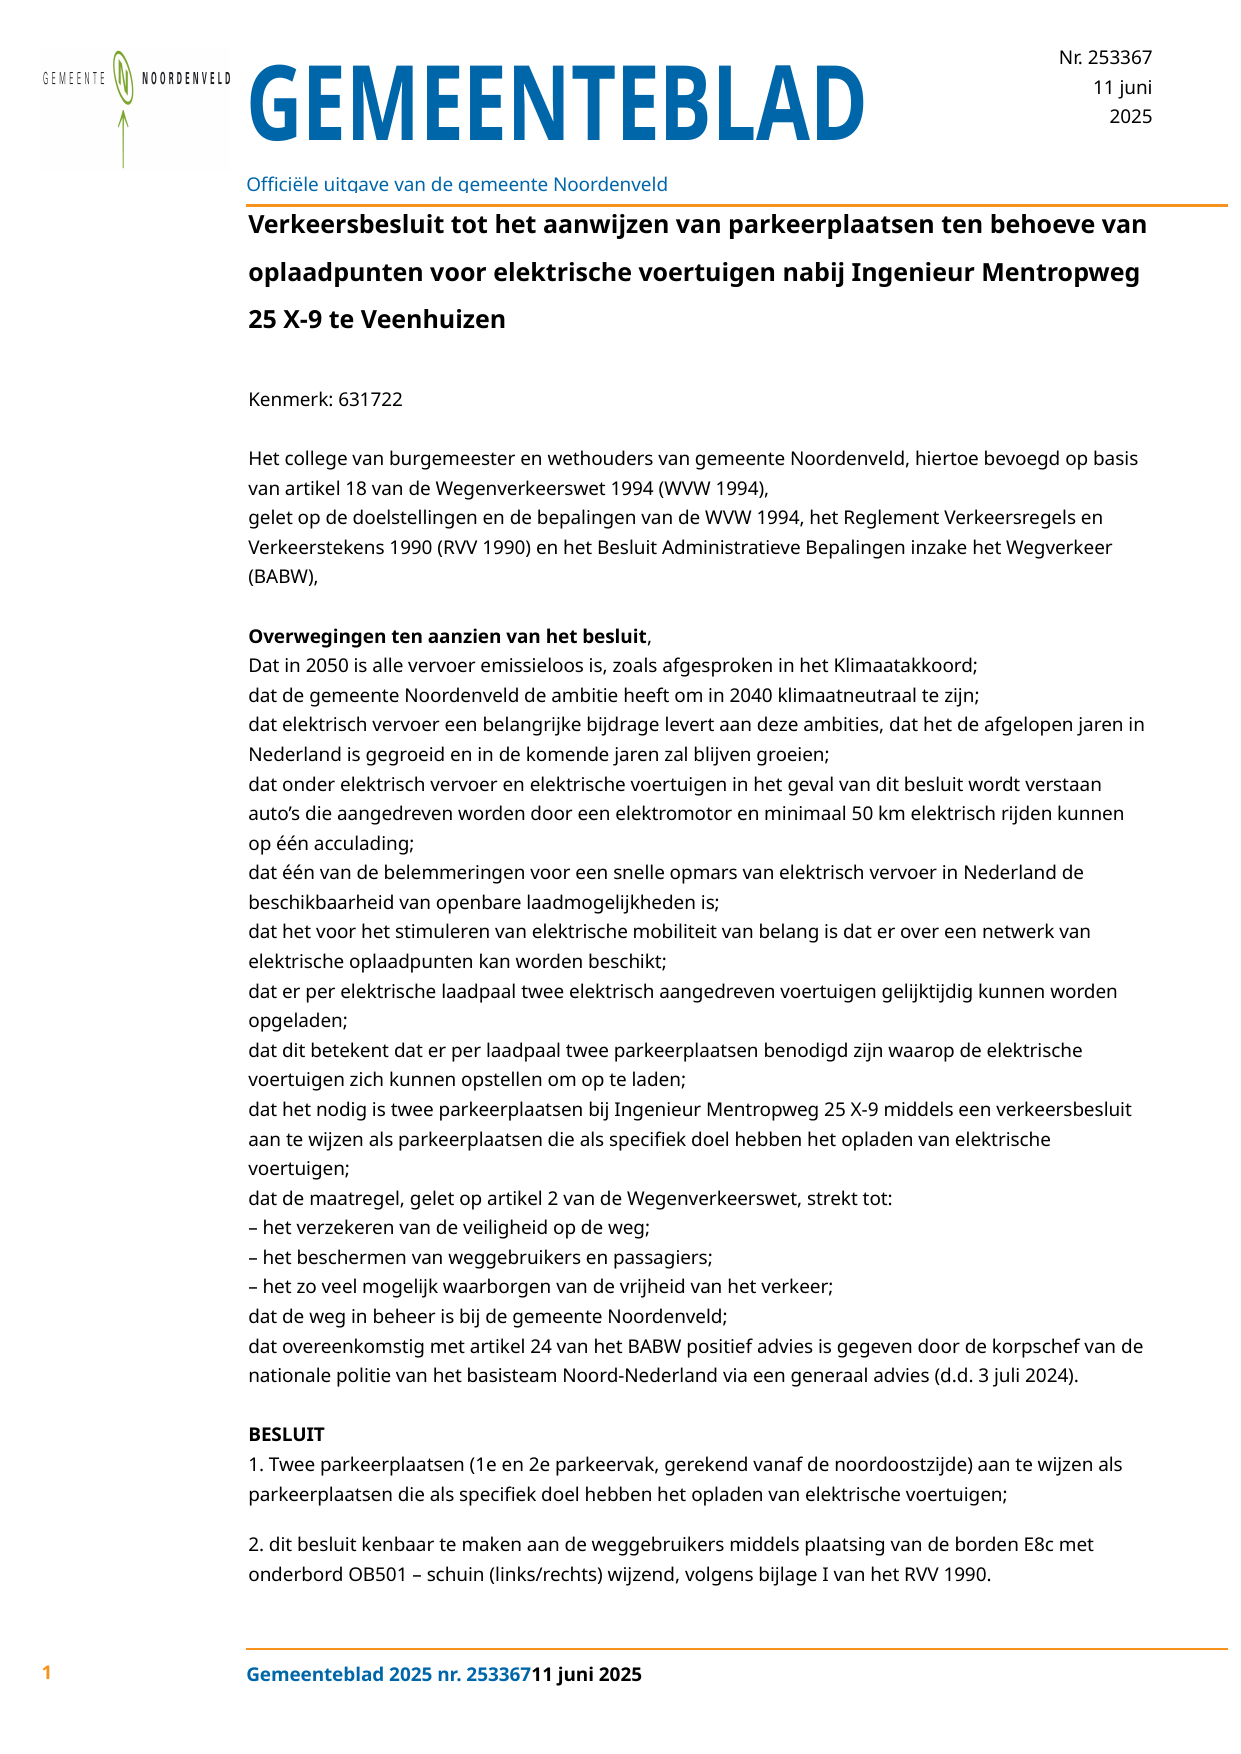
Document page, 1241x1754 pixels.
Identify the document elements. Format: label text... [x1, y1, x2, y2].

text 2. dit besluit kenbaar te maken aan de weggebruikers middels plaatsing van de borden E8c met onderbord OB501 – schuin (links/rechts) wijzend, volgens bijlage I van het RVV 1990. [248, 1531, 1152, 1587]
text dat het nodig is twee parkeerplaatsen bij Ingenieur Mentropweg 25 X-9 middels een verkeersbesluit aan te wijzen als parkeerplaatsen die als specifiek doel hebben het opladen van elektrische voertuigen; [248, 1096, 1152, 1181]
text – het zo veel mogelijk waarborgen van de vrijheid van het verkeer; [248, 1274, 1152, 1299]
text 1. Twee parkeerplaatsen (1e en 2e parkeervak, gerekend vanaf de noordoostzijde) aan te wijzen als parkeerplaatsen die als specifiek doel hebben het opladen van elektrische voertuigen; [248, 1451, 1152, 1507]
text Dat in 2050 is alle vervoer emissieloos is, zoals afgesproken in het Klimaatakkoord; [248, 652, 1152, 678]
text Kenmerk: 631722 [248, 386, 1152, 412]
text BESLUIT [248, 1422, 1152, 1447]
text Overwegingen ten aanzien van het besluit, [248, 623, 1152, 649]
text dat de weg in beheer is bij de gemeente Noordenveld; [248, 1303, 1152, 1329]
text dat er per elektrische laadpaal twee elektrisch aangedreven voertuigen gelijktijdig kunnen worden opgeladen; [248, 978, 1152, 1033]
text Verkeersbesluit tot het aanwijzen van parkeerplaatsen ten behoeve van oplaadpunten voor elektrische voertuigen nabij Ingenieur Mentropweg 25 X-9 te Veenhuizen [248, 207, 1152, 336]
text dat elektrisch vervoer een belangrijke bijdrage levert aan deze ambities, dat het de afgelopen jaren in Nederland is gegroeid en in de komende jaren zal blijven groeien; [248, 712, 1152, 767]
text dat het voor het stimuleren van elektrische mobiliteit van belang is dat er over een netwerk van elektrische oplaadpunten kan worden beschikt; [248, 919, 1152, 974]
text dat dit betekent dat er per laadpaal twee parkeerplaatsen benodigd zijn waarop de elektrische voertuigen zich kunnen opstellen om op te laden; [248, 1037, 1152, 1092]
text – het beschermen van weggebruikers en passagiers; [248, 1244, 1152, 1270]
text dat overeenkomstig met artikel 24 van het BABW positief advies is gegeven door de korpschef van de nationale politie van het basisteam Noord-Nederland via een generaal advies (d.d. 3 juli 2024). [248, 1333, 1152, 1388]
picture [41, 47, 231, 172]
text dat de maatregel, gelet op artikel 2 van de Wegenverkeerswet, strekt tot: [248, 1185, 1152, 1211]
text Het college van burgemeester en wethouders van gemeente Noordenveld, hiertoe bevoegd op basis van artikel 18 van de Wegenverkeerswet 1994 (WVW 1994), [248, 445, 1152, 501]
text dat onder elektrisch vervoer en elektrische voertuigen in het geval van dit besluit wordt verstaan auto’s die aangedreven worden door een elektromotor en minimaal 50 km elektrisch rijden kunnen op één acculading; [248, 771, 1152, 856]
text gelet op de doelstellingen en de bepalingen van de WVW 1994, het Reglement Verkeersregels en Verkeerstekens 1990 (RVV 1990) en het Besluit Administratieve Bepalingen inzake het Wegverkeer (BABW), [248, 504, 1152, 589]
text dat één van de belemmeringen voor een snelle opmars van elektrisch vervoer in Nederland de beschikbaarheid van openbare laadmogelijkheden is; [248, 859, 1152, 915]
text dat de gemeente Noordenveld de ambitie heeft om in 2040 klimaatneutraal te zijn; [248, 682, 1152, 708]
text – het verzekeren van de veiligheid op de weg; [248, 1214, 1152, 1240]
